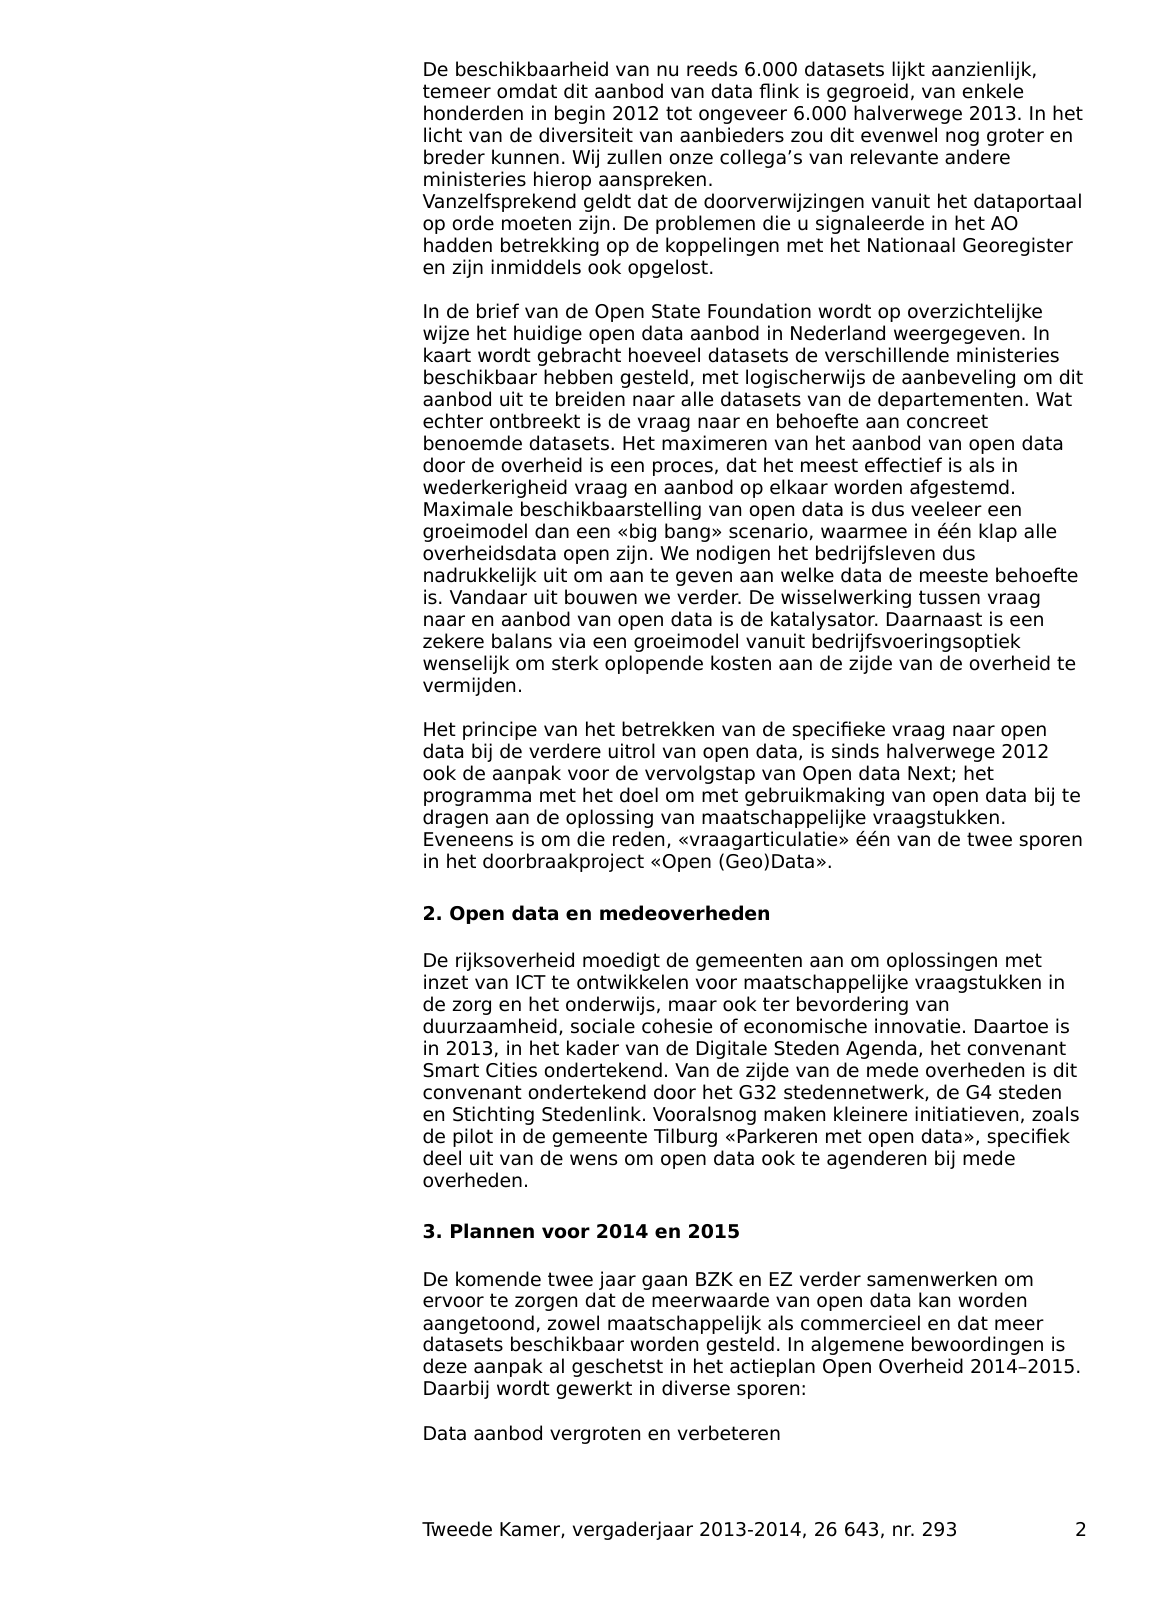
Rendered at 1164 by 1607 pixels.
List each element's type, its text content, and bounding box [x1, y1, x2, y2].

text De beschikbaarheid van nu reeds 6.000 datasets lijkt aanzienlijk, temeer omdat dit aanbod van data flink is gegroeid, van enkele honderden in begin 2012 tot ongeveer 6.000 halverwege 2013. In het licht van de diversiteit van aanbieders zou dit evenwel nog groter en breder kunnen. Wij zullen onze collega’s van relevante andere ministeries hierop aanspreken. [422, 59, 1087, 191]
text De rijksoverheid moedigt de gemeenten aan om oplossingen met inzet van ICT te ontwikkelen voor maatschappelijke vraagstukken in de zorg en het onderwijs, maar ook ter bevordering van duurzaamheid, sociale cohesie of economische innovatie. Daartoe is in 2013, in het kader van de Digitale Steden Agenda, het convenant Smart Cities ondertekend. Van de zijde van de mede overheden is dit convenant ondertekend door het G32 stedennetwerk, de G4 steden en Stichting Stedenlink. Vooralsnog maken kleinere initiatieven, zoals de pilot in de gemeente Tilburg «Parkeren met open data», specifiek deel uit van de wens om open data ook te agenderen bij mede overheden. [422, 950, 1087, 1191]
text Het principe van het betrekken van de specifieke vraag naar open data bij de verdere uitrol van open data, is sinds halverwege 2012 ook de aanpak voor de vervolgstap van Open data Next; het programma met het doel om met gebruikmaking van open data bij te dragen aan de oplossing van maatschappelijke vraagstukken. Eveneens is om die reden, «vraagarticulatie» één van de twee sporen in het doorbraakproject «Open (Geo)Data». [422, 719, 1087, 873]
text In de brief van de Open State Foundation wordt op overzichtelijke wijze het huidige open data aanbod in Nederland weergegeven. In kaart wordt gebracht hoeveel datasets de verschillende ministeries beschikbaar hebben gesteld, met logischerwijs de aanbeveling om dit aanbod uit te breiden naar alle datasets van de departementen. Wat echter ontbreekt is de vraag naar en behoefte aan concreet benoemde datasets. Het maximeren van het aanbod van open data door de overheid is een proces, dat het meest effectief is als in wederkerigheid vraag en aanbod op elkaar worden afgestemd. Maximale beschikbaarstelling van open data is dus veeleer een groeimodel dan een «big bang» scenario, waarmee in één klap alle overheidsdata open zijn. We nodigen het bedrijfsleven dus nadrukkelijk uit om aan te geven aan welke data de meeste behoefte is. Vandaar uit bouwen we verder. De wisselwerking tussen vraag naar en aanbod van open data is de katalysator. Daarnaast is een zekere balans via een groeimodel vanuit bedrijfsvoeringsoptiek wenselijk om sterk oplopende kosten aan de zijde van de overheid te vermijden. [422, 301, 1087, 697]
text Vanzelfsprekend geldt dat de doorverwijzingen vanuit het dataportaal op orde moeten zijn. De problemen die u signaleerde in het AO hadden betrekking op de koppelingen met het Nationaal Georegister en zijn inmiddels ook opgelost. [422, 191, 1087, 279]
text Data aanbod vergroten en verbeteren [422, 1422, 1087, 1444]
subtitle 3. Plannen voor 2014 en 2015 [422, 1221, 1087, 1243]
text De komende twee jaar gaan BZK en EZ verder samenwerken om ervoor te zorgen dat de meerwaarde van open data kan worden aangetoond, zowel maatschappelijk als commercieel en dat meer datasets beschikbaar worden gesteld. In algemene bewoordingen is deze aanpak al geschetst in het actieplan Open Overheid 2014–2015. Daarbij wordt gewerkt in diverse sporen: [422, 1268, 1087, 1400]
subtitle 2. Open data en medeoverheden [422, 903, 1087, 925]
